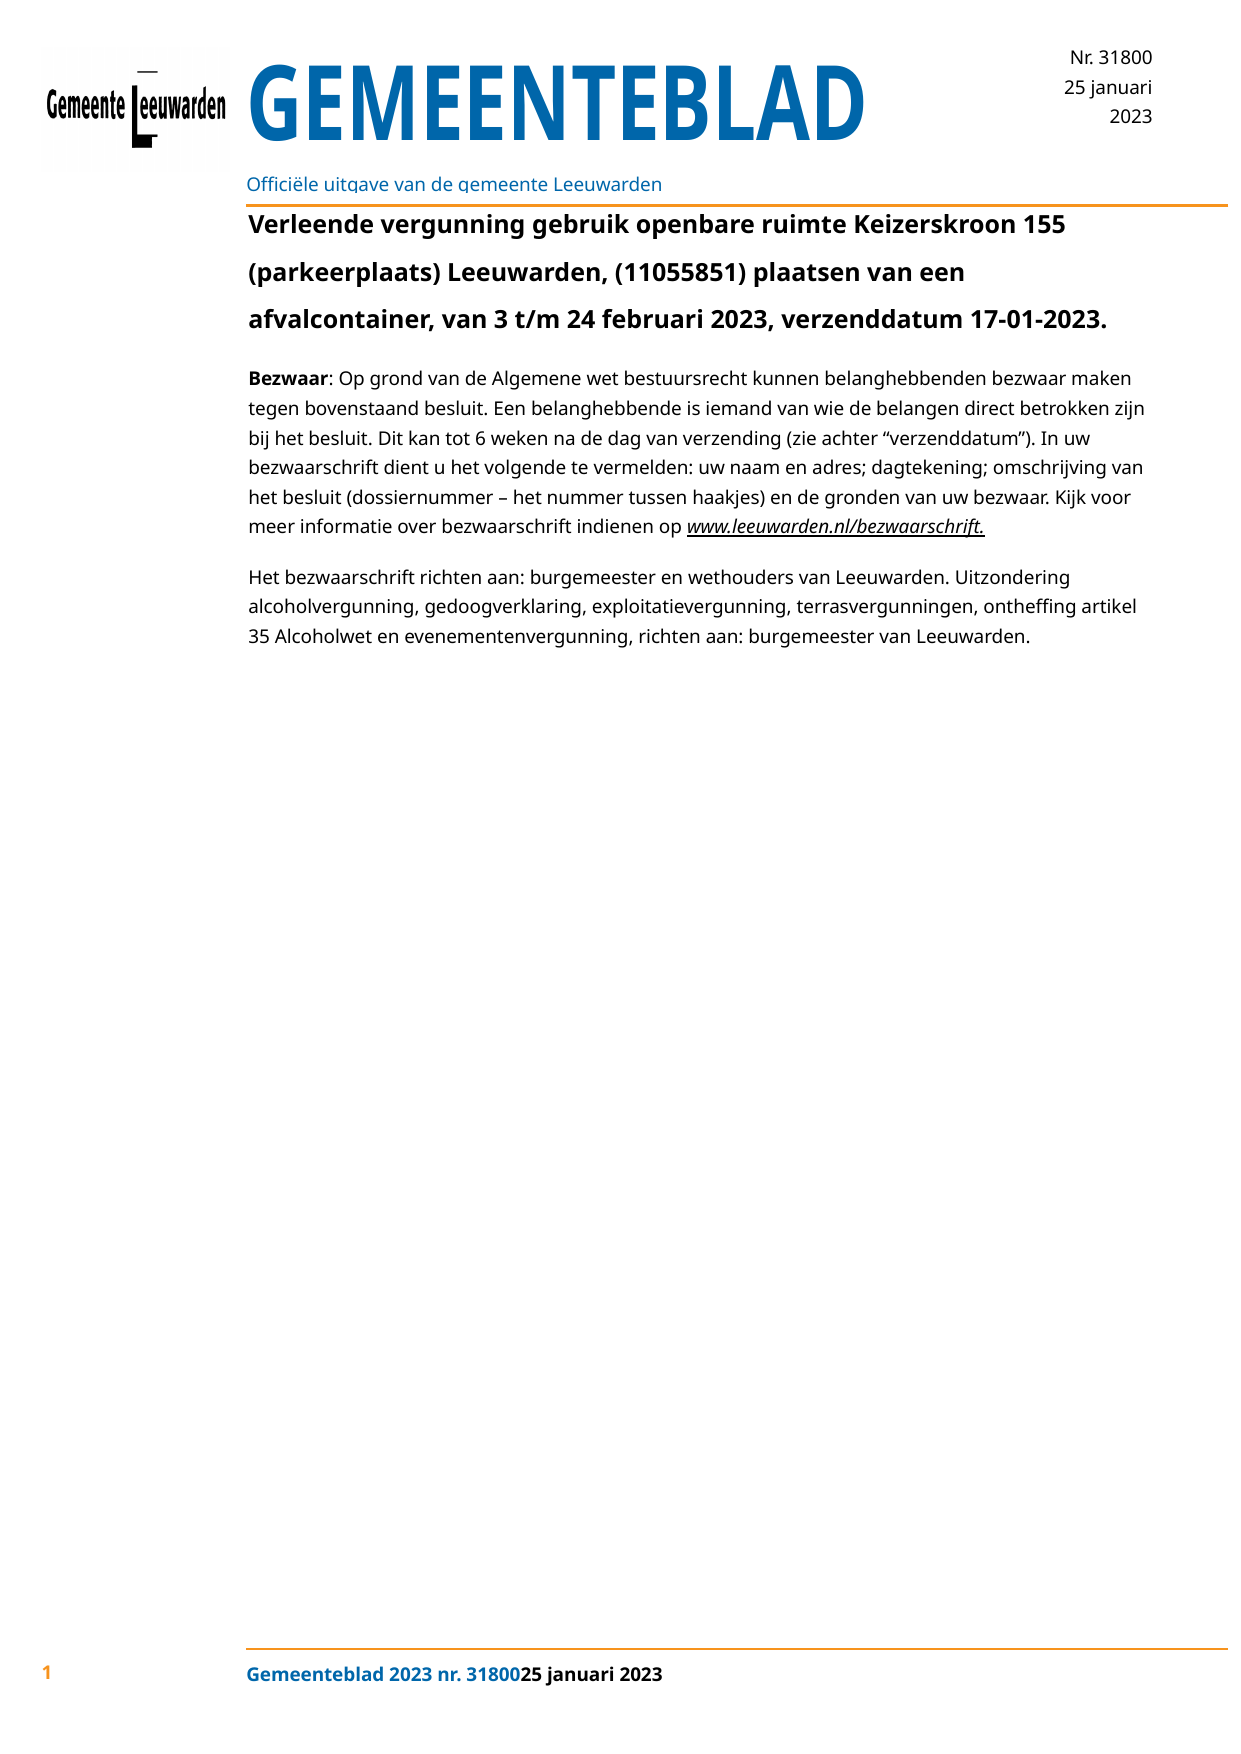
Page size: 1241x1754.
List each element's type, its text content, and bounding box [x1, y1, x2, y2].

text Bezwaar: Op grond van de Algemene wet bestuursrecht kunnen belanghebbenden bezwaar maken tegen bovenstaand besluit. Een belanghebbende is iemand van wie de belangen direct betrokken zijn bij het besluit. Dit kan tot 6 weken na de dag van verzending (zie achter “verzenddatum”). In uw bezwaarschrift dient u het volgende te vermelden: uw naam en adres; dagtekening; omschrijving van het besluit (dossiernummer – het nummer tussen haakjes) en de gronden van uw bezwaar. Kijk voor meer informatie over bezwaarschrift indienen op www.leeuwarden.nl/bezwaarschrift. [248, 366, 1152, 539]
text Het bezwaarschrift richten aan: burgemeester en wethouders van Leeuwarden. Uitzondering alcoholvergunning, gedoogverklaring, exploitatievergunning, terrasvergunningen, ontheffing artikel 35 Alcoholwet en evenementenvergunning, richten aan: burgemeester van Leeuwarden. [248, 564, 1152, 649]
text Verleende vergunning gebruik openbare ruimte Keizerskroon 155 (parkeerplaats) Leeuwarden, (11055851) plaatsen van een afvalcontainer, van 3 t/m 24 februari 2023, verzenddatum 17-01-2023. [248, 207, 1152, 336]
picture [41, 47, 231, 172]
